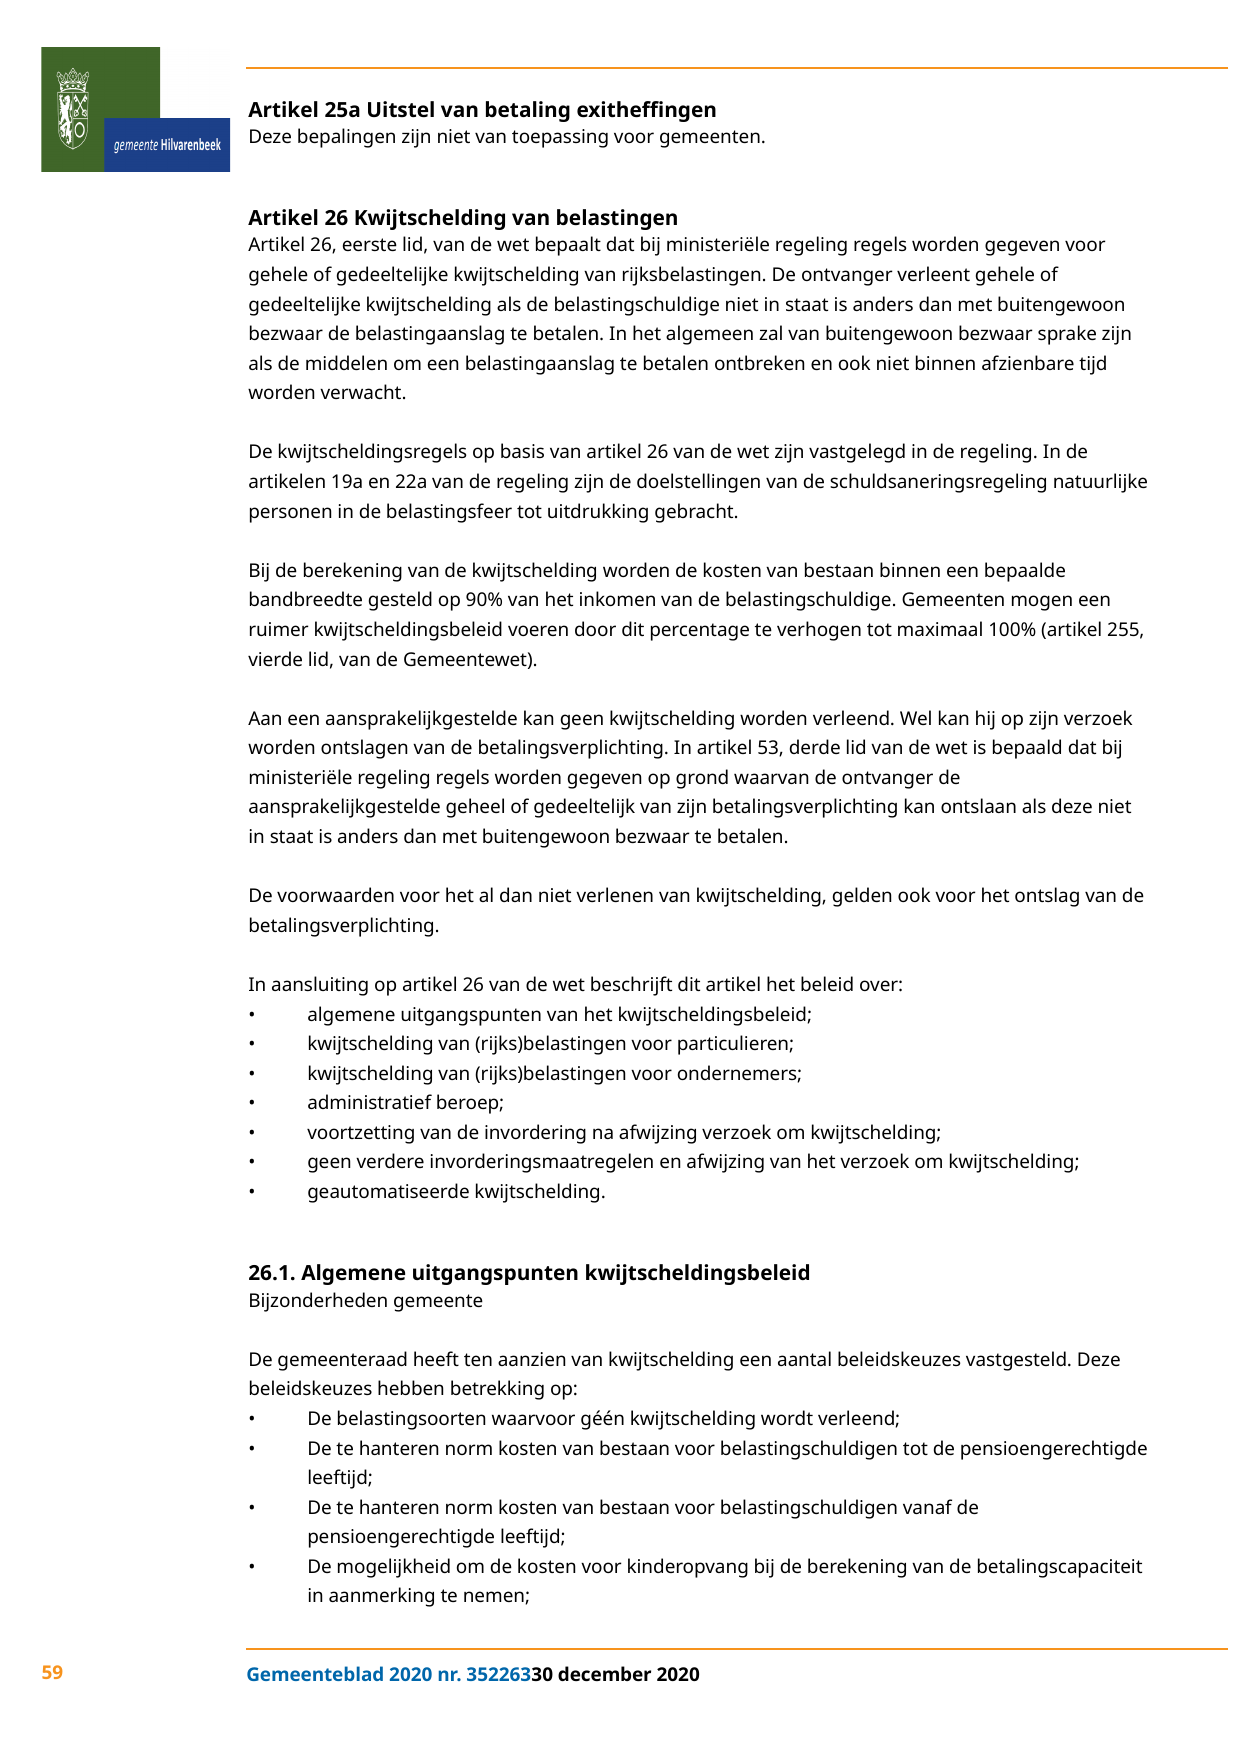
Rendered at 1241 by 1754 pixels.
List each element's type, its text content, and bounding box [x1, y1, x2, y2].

text Bijzonderheden gemeente [248, 1287, 1152, 1312]
text Artikel 26 Kwijtschelding van belastingen [248, 203, 1152, 232]
list De te hanteren norm kosten van bestaan voor belastingschuldigen tot de pensioengerechtigde leeftijd; [248, 1435, 1152, 1490]
list geautomatiseerde kwijtschelding. [248, 1178, 1152, 1204]
text Artikel 26, eerste lid, van de wet bepaalt dat bij ministeriële regeling regels worden gegeven voor gehele of gedeeltelijke kwijtschelding van rijksbelastingen. De ontvanger verleent gehele of gedeeltelijke kwijtschelding als de belastingschuldige niet in staat is anders dan met buitengewoon bezwaar de belastingaanslag te betalen. In het algemeen zal van buitengewoon bezwaar sprake zijn als de middelen om een belastingaanslag te betalen ontbreken en ook niet binnen afzienbare tijd worden verwacht. [248, 232, 1152, 405]
list De te hanteren norm kosten van bestaan voor belastingschuldigen vanaf de pensioengerechtigde leeftijd; [248, 1494, 1152, 1549]
text De gemeenteraad heeft ten aanzien van kwijtschelding een aantal beleidskeuzes vastgesteld. Deze beleidskeuzes hebben betrekking op: [248, 1346, 1152, 1401]
text Deze bepalingen zijn niet van toepassing voor gemeenten. [248, 123, 1152, 149]
list De mogelijkheid om de kosten voor kinderopvang bij de berekening van de betalingscapaciteit in aanmerking te nemen; [248, 1553, 1152, 1608]
list geen verdere invorderingsmaatregelen en afwijzing van het verzoek om kwijtschelding; [248, 1149, 1152, 1174]
list algemene uitgangspunten van het kwijtscheldingsbeleid; [248, 1001, 1152, 1027]
list administratief beroep; [248, 1089, 1152, 1115]
list kwijtschelding van (rijks)belastingen voor particulieren; [248, 1030, 1152, 1056]
text In aansluiting op artikel 26 van de wet beschrijft dit artikel het beleid over: [248, 971, 1152, 997]
text De kwijtscheldingsregels op basis van artikel 26 van de wet zijn vastgelegd in de regeling. In de artikelen 19a en 22a van de regeling zijn de doelstellingen van de schuldsaneringsregeling natuurlijke personen in de belastingsfeer tot uitdrukking gebracht. [248, 439, 1152, 524]
picture [41, 47, 231, 172]
list voortzetting van de invordering na afwijzing verzoek om kwijtschelding; [248, 1119, 1152, 1145]
text Artikel 25a Uitstel van betaling exitheffingen [248, 95, 1152, 123]
text De voorwaarden voor het al dan niet verlenen van kwijtschelding, gelden ook voor het ontslag van de betalingsverplichting. [248, 882, 1152, 938]
list De belastingsoorten waarvoor géén kwijtschelding wordt verleend; [248, 1405, 1152, 1431]
text Aan een aansprakelijkgestelde kan geen kwijtschelding worden verleend. Wel kan hij op zijn verzoek worden ontslagen van de betalingsverplichting. In artikel 53, derde lid van de wet is bepaald dat bij ministeriële regeling regels worden gegeven op grond waarvan de ontvanger de aansprakelijkgestelde geheel of gedeeltelijk van zijn betalingsverplichting kan ontslaan als deze niet in staat is anders dan met buitengewoon bezwaar te betalen. [248, 705, 1152, 849]
text 26.1. Algemene uitgangspunten kwijtscheldingsbeleid [248, 1258, 1152, 1287]
text Bij de berekening van de kwijtschelding worden de kosten van bestaan binnen een bepaalde bandbreedte gesteld op 90% van het inkomen van de belastingschuldige. Gemeenten mogen een ruimer kwijtscheldingsbeleid voeren door dit percentage te verhogen tot maximaal 100% (artikel 255, vierde lid, van de Gemeentewet). [248, 557, 1152, 672]
list kwijtschelding van (rijks)belastingen voor ondernemers; [248, 1060, 1152, 1086]
